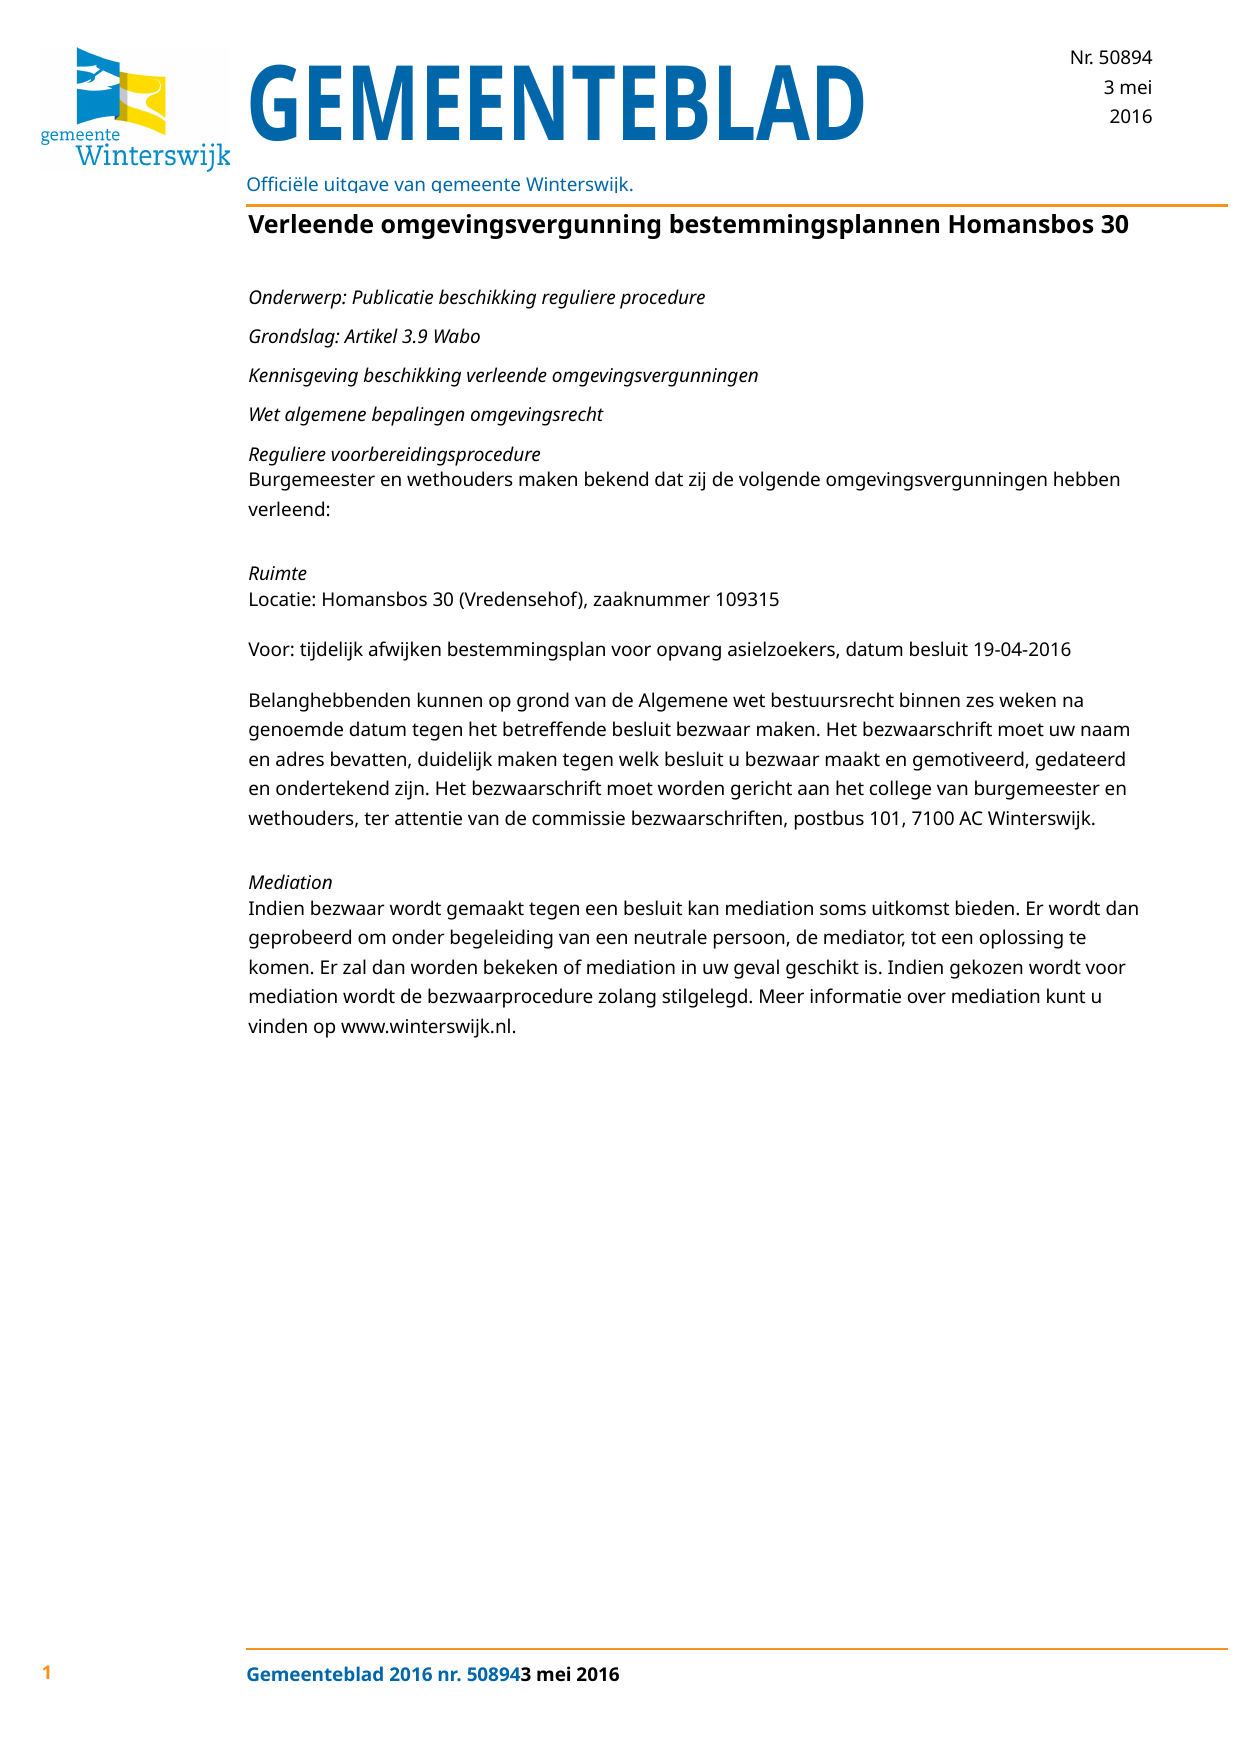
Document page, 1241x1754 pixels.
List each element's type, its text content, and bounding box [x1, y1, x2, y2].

text Voor: tijdelijk afwijken bestemmingsplan voor opvang asielzoekers, datum besluit 19-04-2016 [248, 636, 1152, 662]
text Indien bezwaar wordt gemaakt tegen een besluit kan mediation soms uitkomst bieden. Er wordt dan geprobeerd om onder begeleiding van een neutrale persoon, de mediator, tot een oplossing te komen. Er zal dan worden bekeken of mediation in uw geval geschikt is. Indien gekozen wordt voor mediation wordt de bezwaarprocedure zolang stilgelegd. Meer informatie over mediation kunt u vinden op www.winterswijk.nl. [248, 895, 1152, 1039]
text Reguliere voorbereidingsprocedure [248, 441, 1152, 467]
text Onderwerp: Publicatie beschikking reguliere procedure [248, 284, 1152, 309]
text Locatie: Homansbos 30 (Vredensehof), zaaknummer 109315 [248, 586, 1152, 612]
text Verleende omgevingsvergunning bestemmingsplannen Homansbos 30 [248, 207, 1152, 241]
text Ruimte [248, 560, 1152, 586]
text Burgemeester en wethouders maken bekend dat zij de volgende omgevingsvergunningen hebben verleend: [248, 467, 1152, 522]
text Grondslag: Artikel 3.9 Wabo [248, 323, 1152, 349]
picture [41, 47, 231, 172]
text Belanghebbenden kunnen op grond van de Algemene wet bestuursrecht binnen zes weken na genoemde datum tegen het betreffende besluit bezwaar maken. Het bezwaarschrift moet uw naam en adres bevatten, duidelijk maken tegen welk besluit u bezwaar maakt en gemotiveerd, gedateerd en ondertekend zijn. Het bezwaarschrift moet worden gericht aan het college van burgemeester en wethouders, ter attentie van de commissie bezwaarschriften, postbus 101, 7100 AC Winterswijk. [248, 687, 1152, 831]
text Kennisgeving beschikking verleende omgevingsvergunningen [248, 362, 1152, 388]
text Mediation [248, 869, 1152, 895]
picture [225, 153, 231, 162]
text Wet algemene bepalingen omgevingsrecht [248, 402, 1152, 427]
